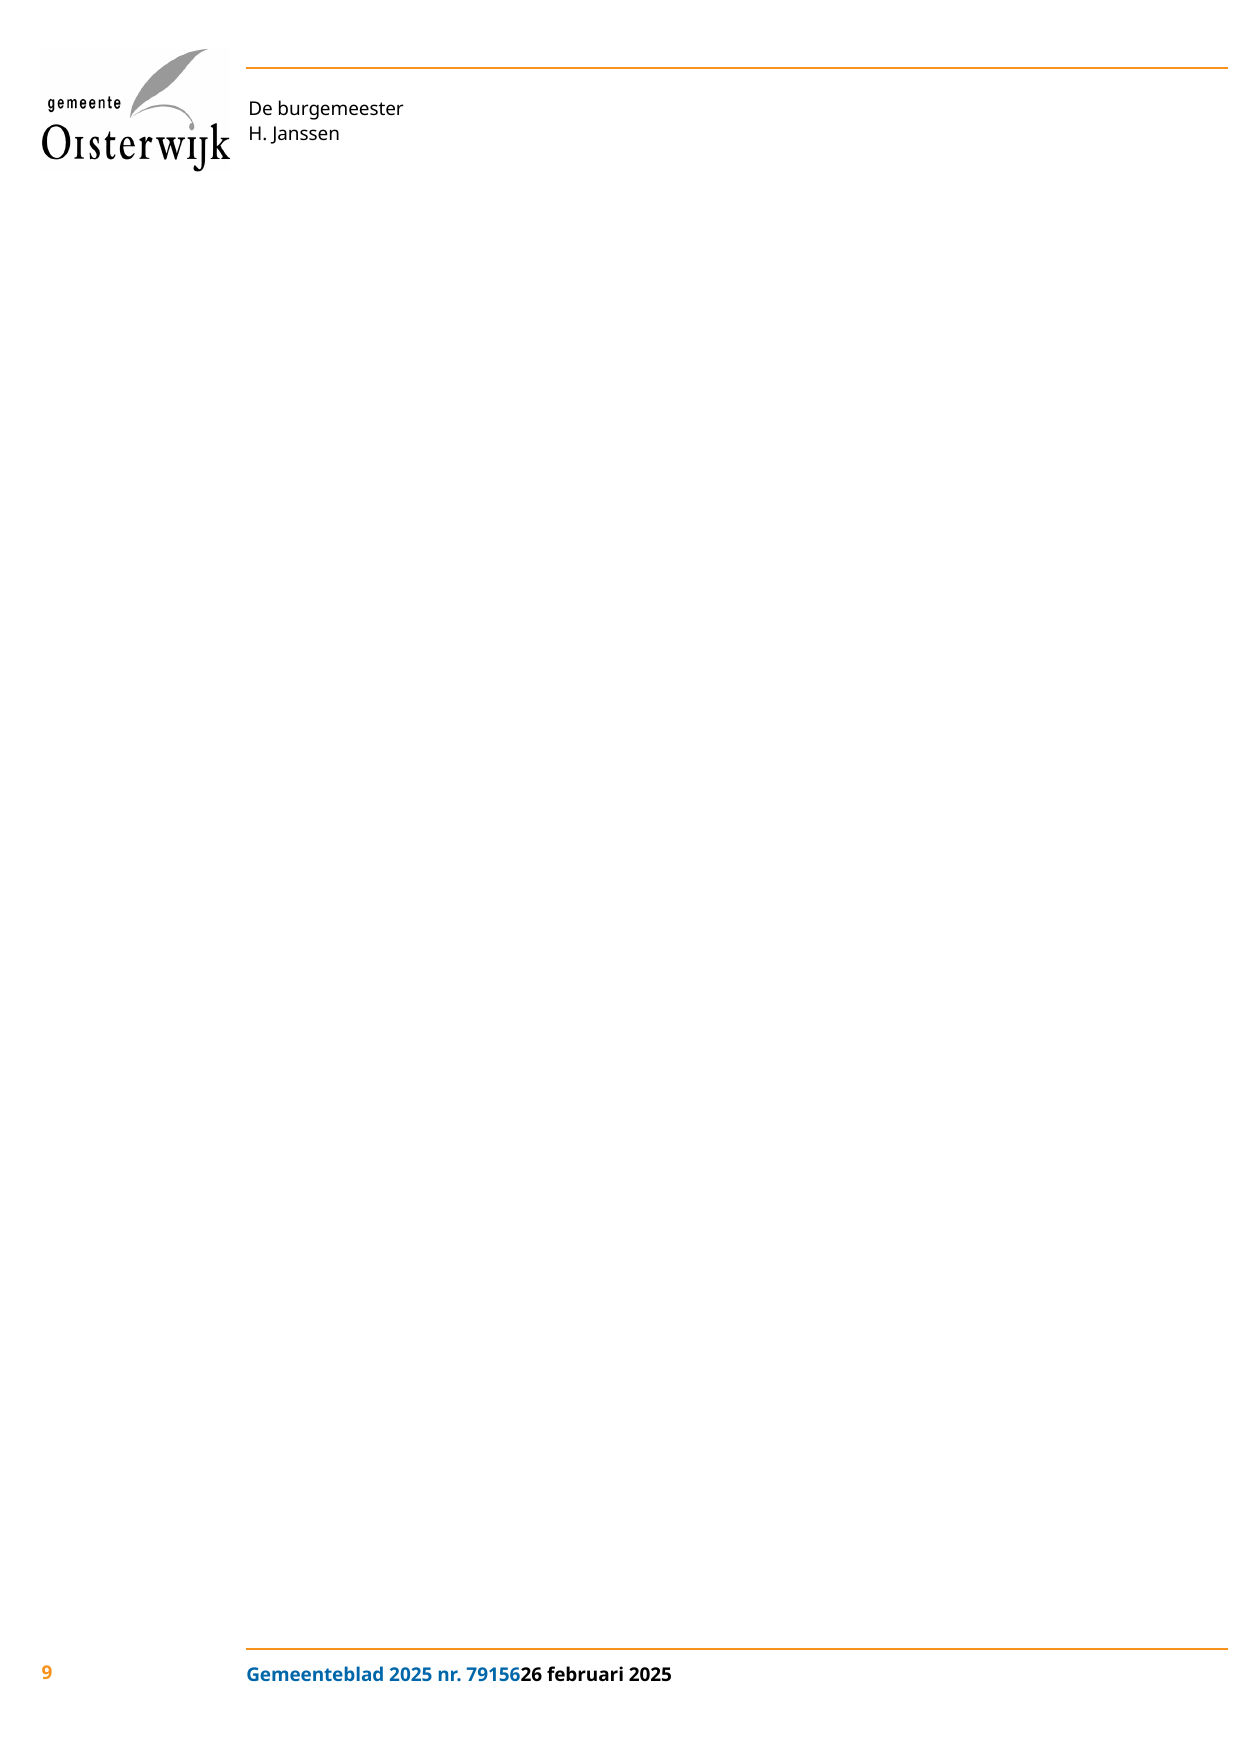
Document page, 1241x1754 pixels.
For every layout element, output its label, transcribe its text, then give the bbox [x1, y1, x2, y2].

text De burgemeester [248, 95, 1152, 121]
picture [41, 47, 231, 172]
text H. Janssen [248, 121, 1152, 146]
